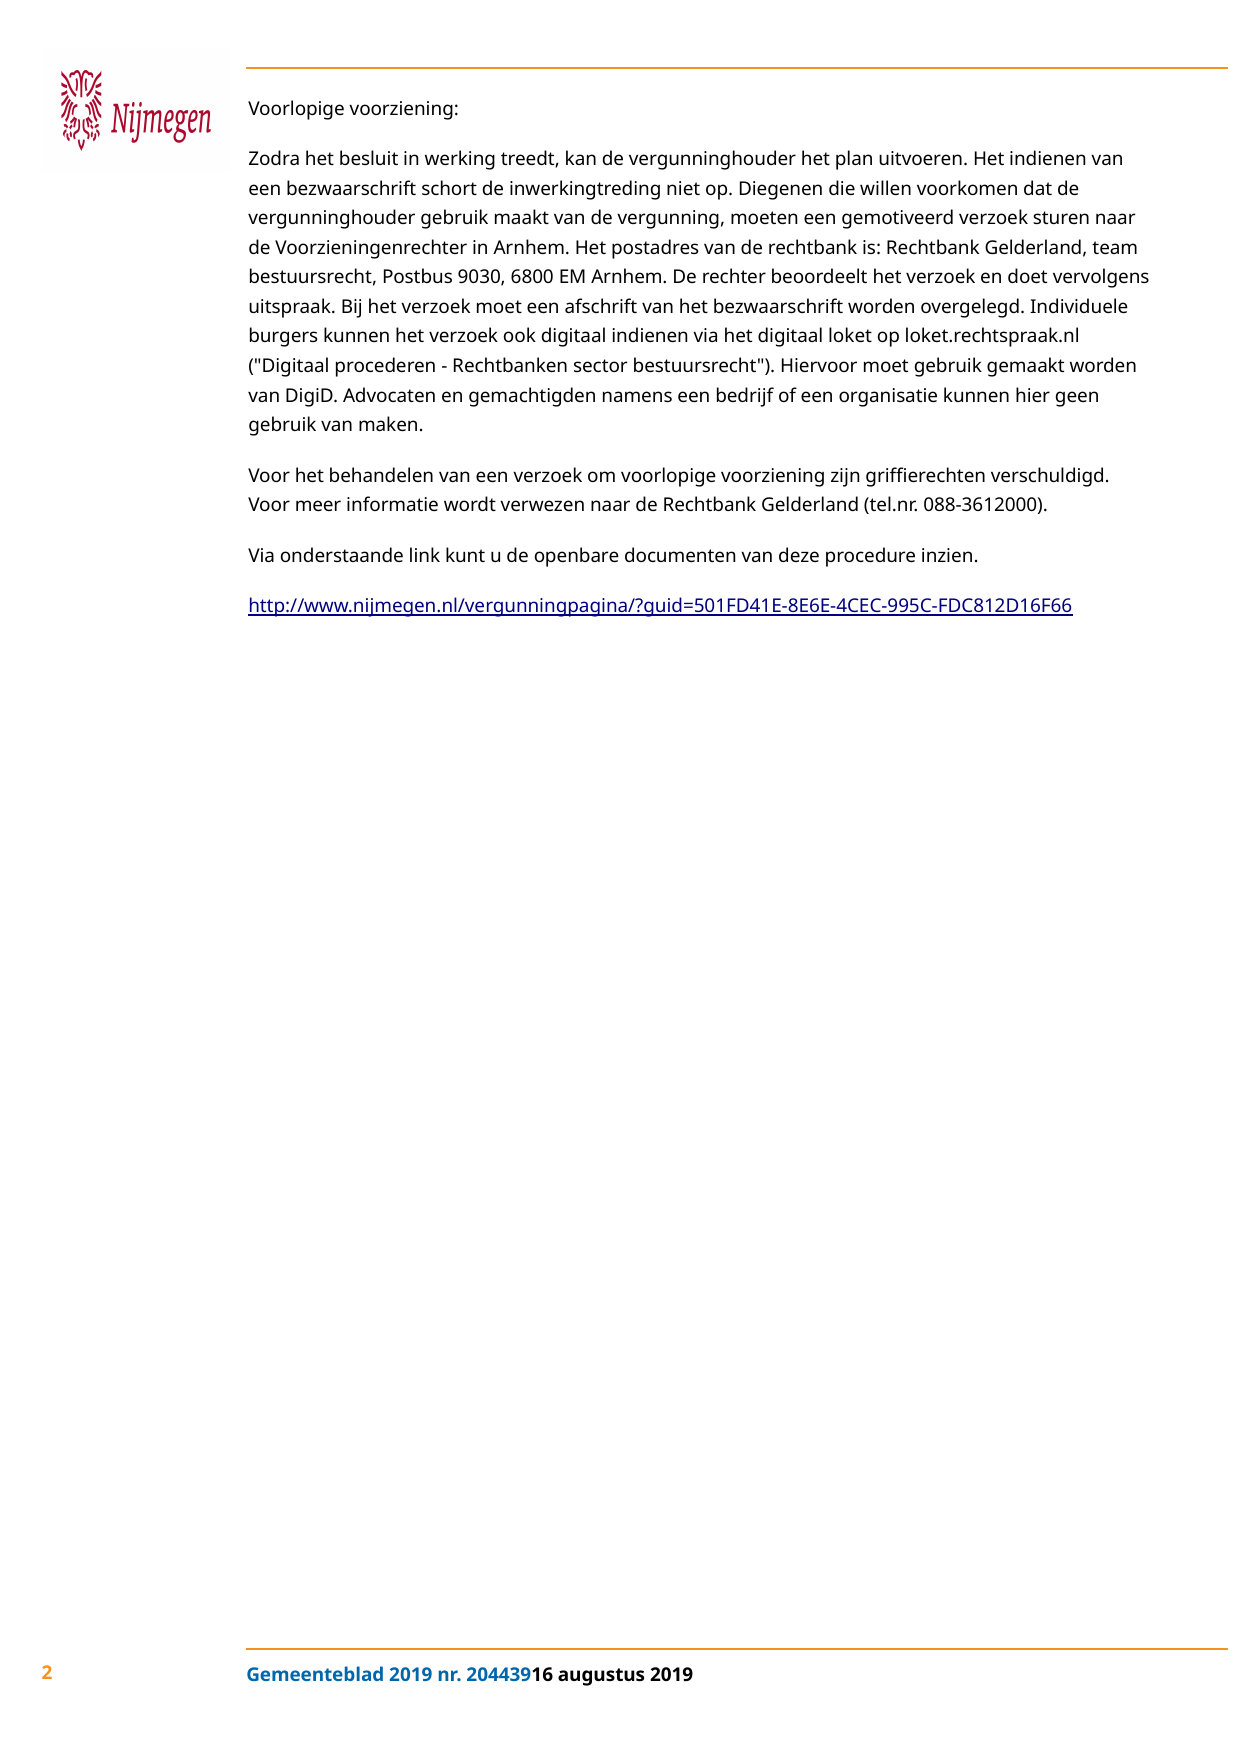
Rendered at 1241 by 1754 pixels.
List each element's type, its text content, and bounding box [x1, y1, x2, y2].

picture [41, 47, 231, 172]
text Voor het behandelen van een verzoek om voorlopige voorziening zijn griffierechten verschuldigd. Voor meer informatie wordt verwezen naar de Rechtbank Gelderland (tel.nr. 088-3612000). [248, 462, 1152, 517]
text Zodra het besluit in werking treedt, kan de vergunninghouder het plan uitvoeren. Het indienen van een bezwaarschrift schort de inwerkingtreding niet op. Diegenen die willen voorkomen dat de vergunninghouder gebruik maakt van de vergunning, moeten een gemotiveerd verzoek sturen naar de Voorzieningenrechter in Arnhem. Het postadres van de rechtbank is: Rechtbank Gelderland, team bestuursrecht, Postbus 9030, 6800 EM Arnhem. De rechter beoordeelt het verzoek en doet vervolgens uitspraak. Bij het verzoek moet een afschrift van het bezwaarschrift worden overgelegd. Individuele burgers kunnen het verzoek ook digitaal indienen via het digitaal loket op loket.rechtspraak.nl ("Digitaal procederen - Rechtbanken sector bestuursrecht"). Hiervoor moet gebruik gemaakt worden van DigiD. Advocaten en gemachtigden namens een bedrijf of een organisatie kunnen hier geen gebruik van maken. [248, 145, 1152, 437]
text Via onderstaande link kunt u de openbare documenten van deze procedure inzien. [248, 542, 1152, 568]
text Voorlopige voorziening: [248, 95, 1152, 121]
text http://www.nijmegen.nl/vergunningpagina/?guid=501FD41E-8E6E-4CEC-995C-FDC812D16F66 [248, 592, 1152, 618]
